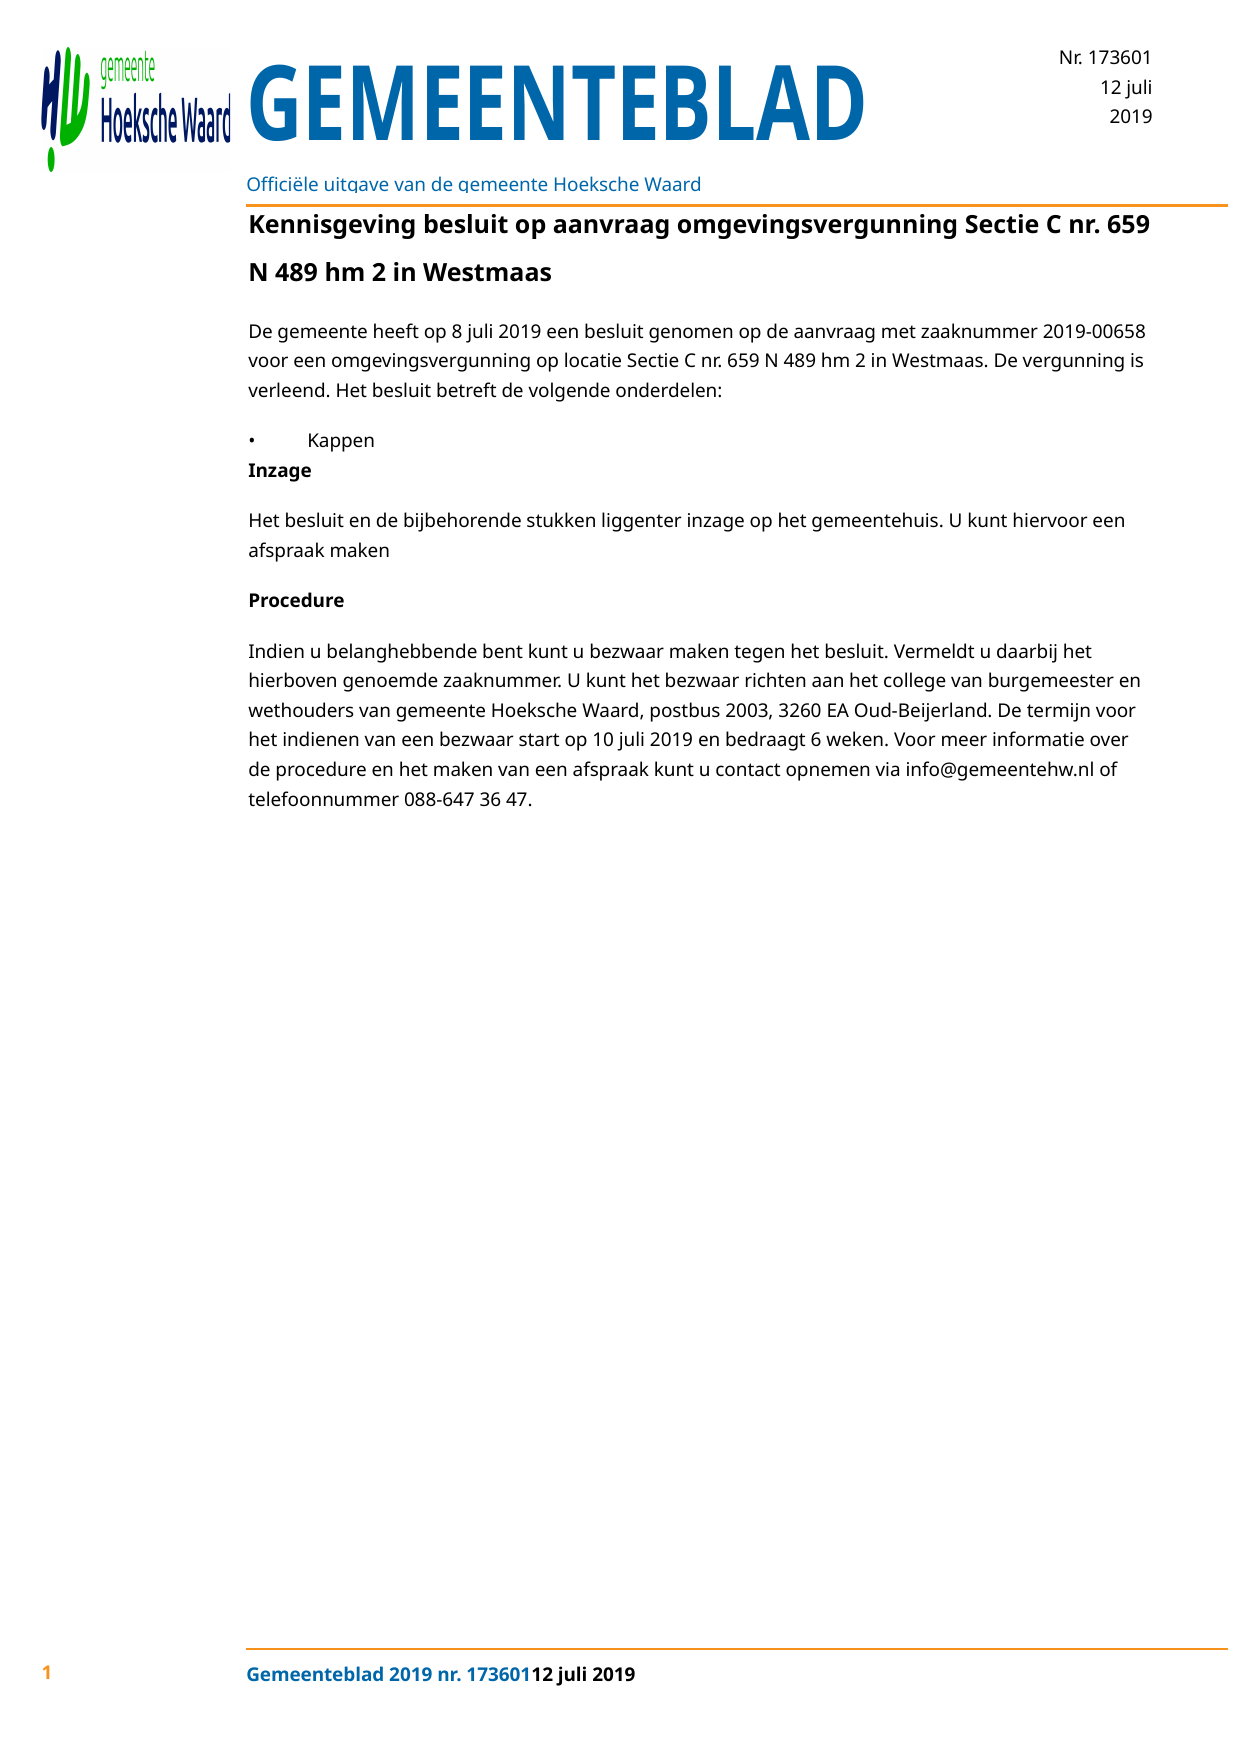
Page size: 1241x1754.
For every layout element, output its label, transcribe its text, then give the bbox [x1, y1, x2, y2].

text Kennisgeving besluit op aanvraag omgevingsvergunning Sectie C nr. 659 N 489 hm 2 in Westmaas [248, 207, 1152, 288]
text De gemeente heeft op 8 juli 2019 een besluit genomen op de aanvraag met zaaknummer 2019-00658 voor een omgevingsvergunning op locatie Sectie C nr. 659 N 489 hm 2 in Westmaas. De vergunning is verleend. Het besluit betreft de volgende onderdelen: [248, 318, 1152, 403]
text Inzage [248, 457, 1152, 483]
picture [41, 47, 231, 172]
text Procedure [248, 587, 1152, 613]
list Kappen [248, 427, 1152, 453]
text Indien u belanghebbende bent kunt u bezwaar maken tegen het besluit. Vermeldt u daarbij het hierboven genoemde zaaknummer. U kunt het bezwaar richten aan het college van burgemeester en wethouders van gemeente Hoeksche Waard, postbus 2003, 3260 EA Oud-Beijerland. De termijn voor het indienen van een bezwaar start op 10 juli 2019 en bedraagt 6 weken. Voor meer informatie over de procedure en het maken van een afspraak kunt u contact opnemen via info@gemeentehw.nl of telefoonnummer 088-647 36 47. [248, 638, 1152, 812]
text Het besluit en de bijbehorende stukken liggenter inzage op het gemeentehuis. U kunt hiervoor een afspraak maken [248, 507, 1152, 563]
